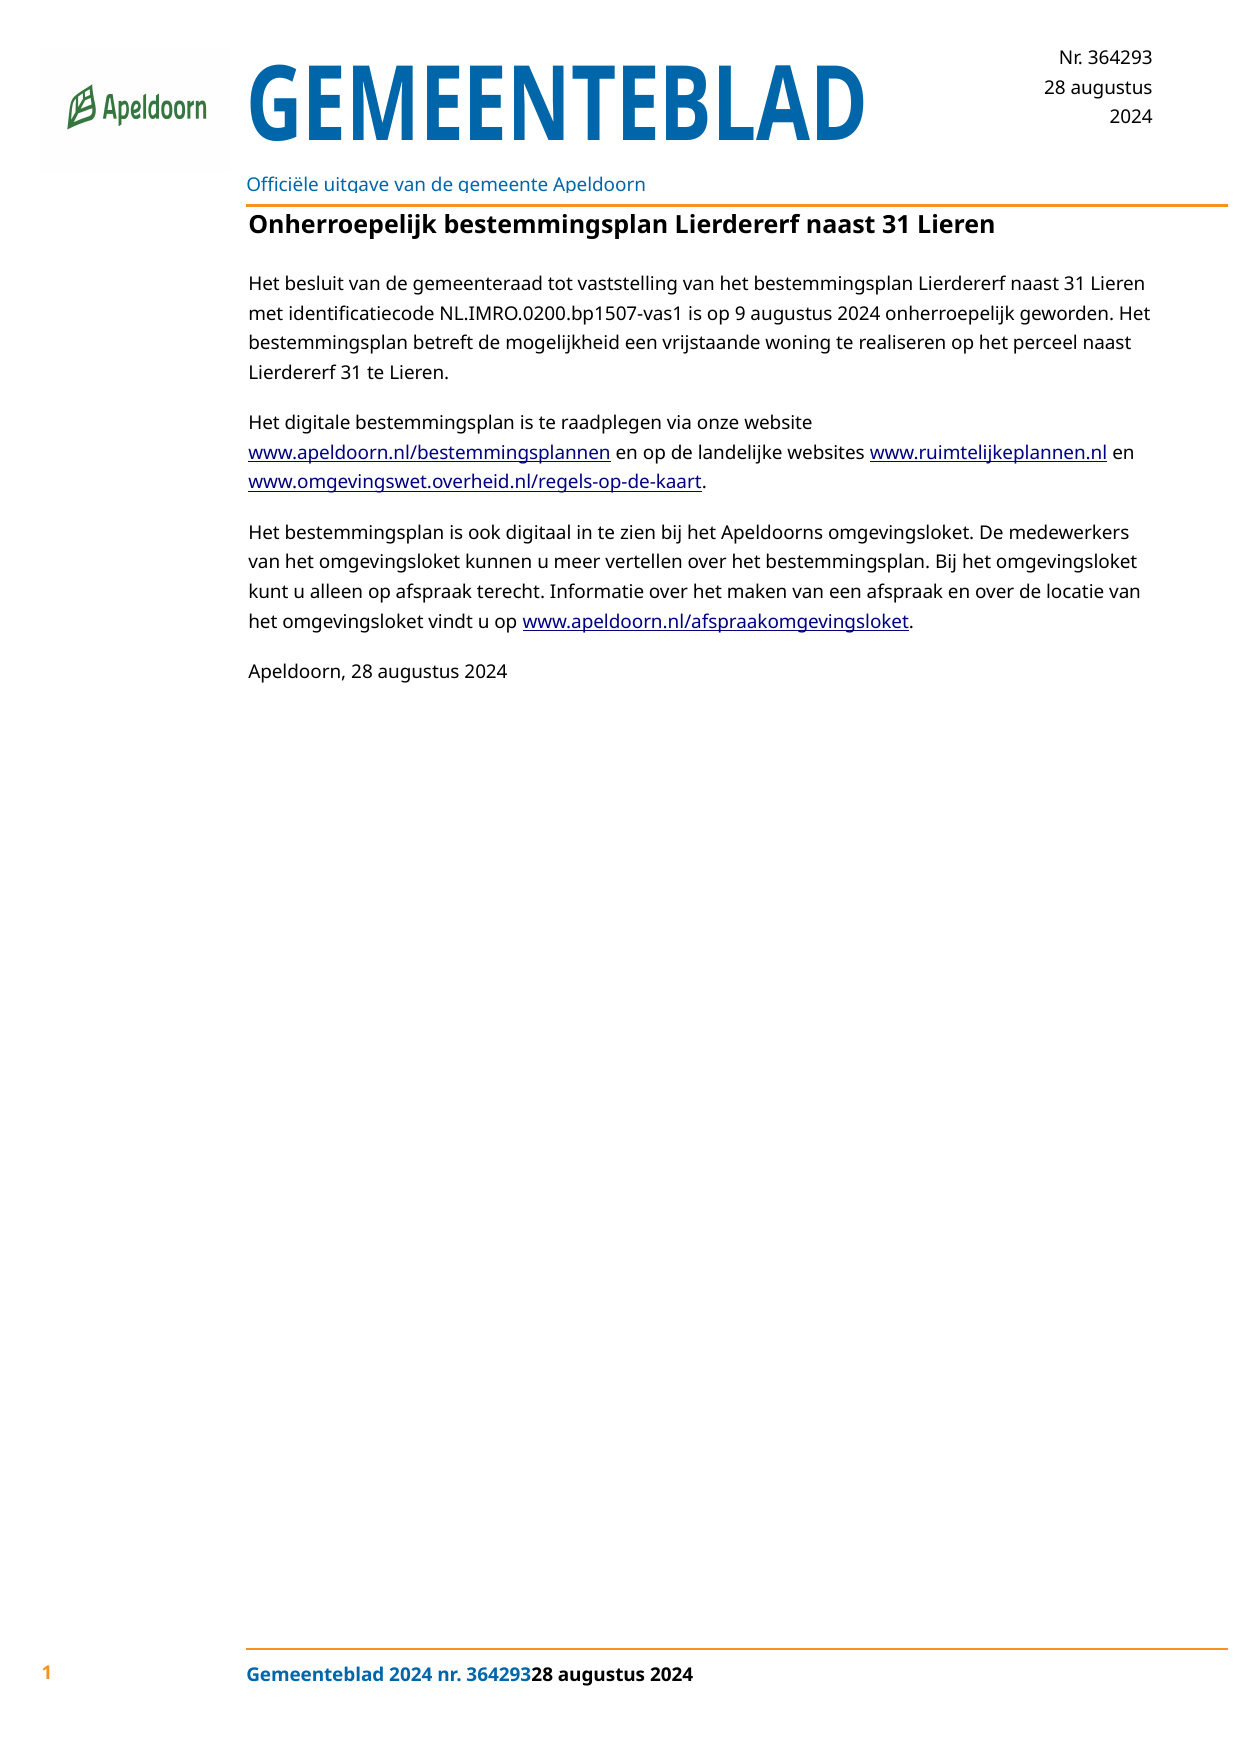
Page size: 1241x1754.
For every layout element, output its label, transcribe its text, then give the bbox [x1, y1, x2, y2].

text Het digitale bestemmingsplan is te raadplegen via onze website www.apeldoorn.nl/bestemmingsplannen en op de landelijke websites www.ruimtelijkeplannen.nl en www.omgevingswet.overheid.nl/regels-op-de-kaart. [248, 409, 1152, 494]
picture [41, 47, 231, 172]
text Onherroepelijk bestemmingsplan Lierdererf naast 31 Lieren [248, 207, 1152, 241]
text Apeldoorn, 28 augustus 2024 [248, 658, 1152, 684]
text Het besluit van de gemeenteraad tot vaststelling van het bestemmingsplan Lierdererf naast 31 Lieren met identificatiecode NL.IMRO.0200.bp1507-vas1 is op 9 augustus 2024 onherroepelijk geworden. Het bestemmingsplan betreft de mogelijkheid een vrijstaande woning te realiseren op het perceel naast Lierdererf 31 te Lieren. [248, 270, 1152, 385]
text Het bestemmingsplan is ook digitaal in te zien bij het Apeldoorns omgevingsloket. De medewerkers van het omgevingsloket kunnen u meer vertellen over het bestemmingsplan. Bij het omgevingsloket kunt u alleen op afspraak terecht. Informatie over het maken van een afspraak en over de locatie van het omgevingsloket vindt u op www.apeldoorn.nl/afspraakomgevingsloket. [248, 519, 1152, 633]
